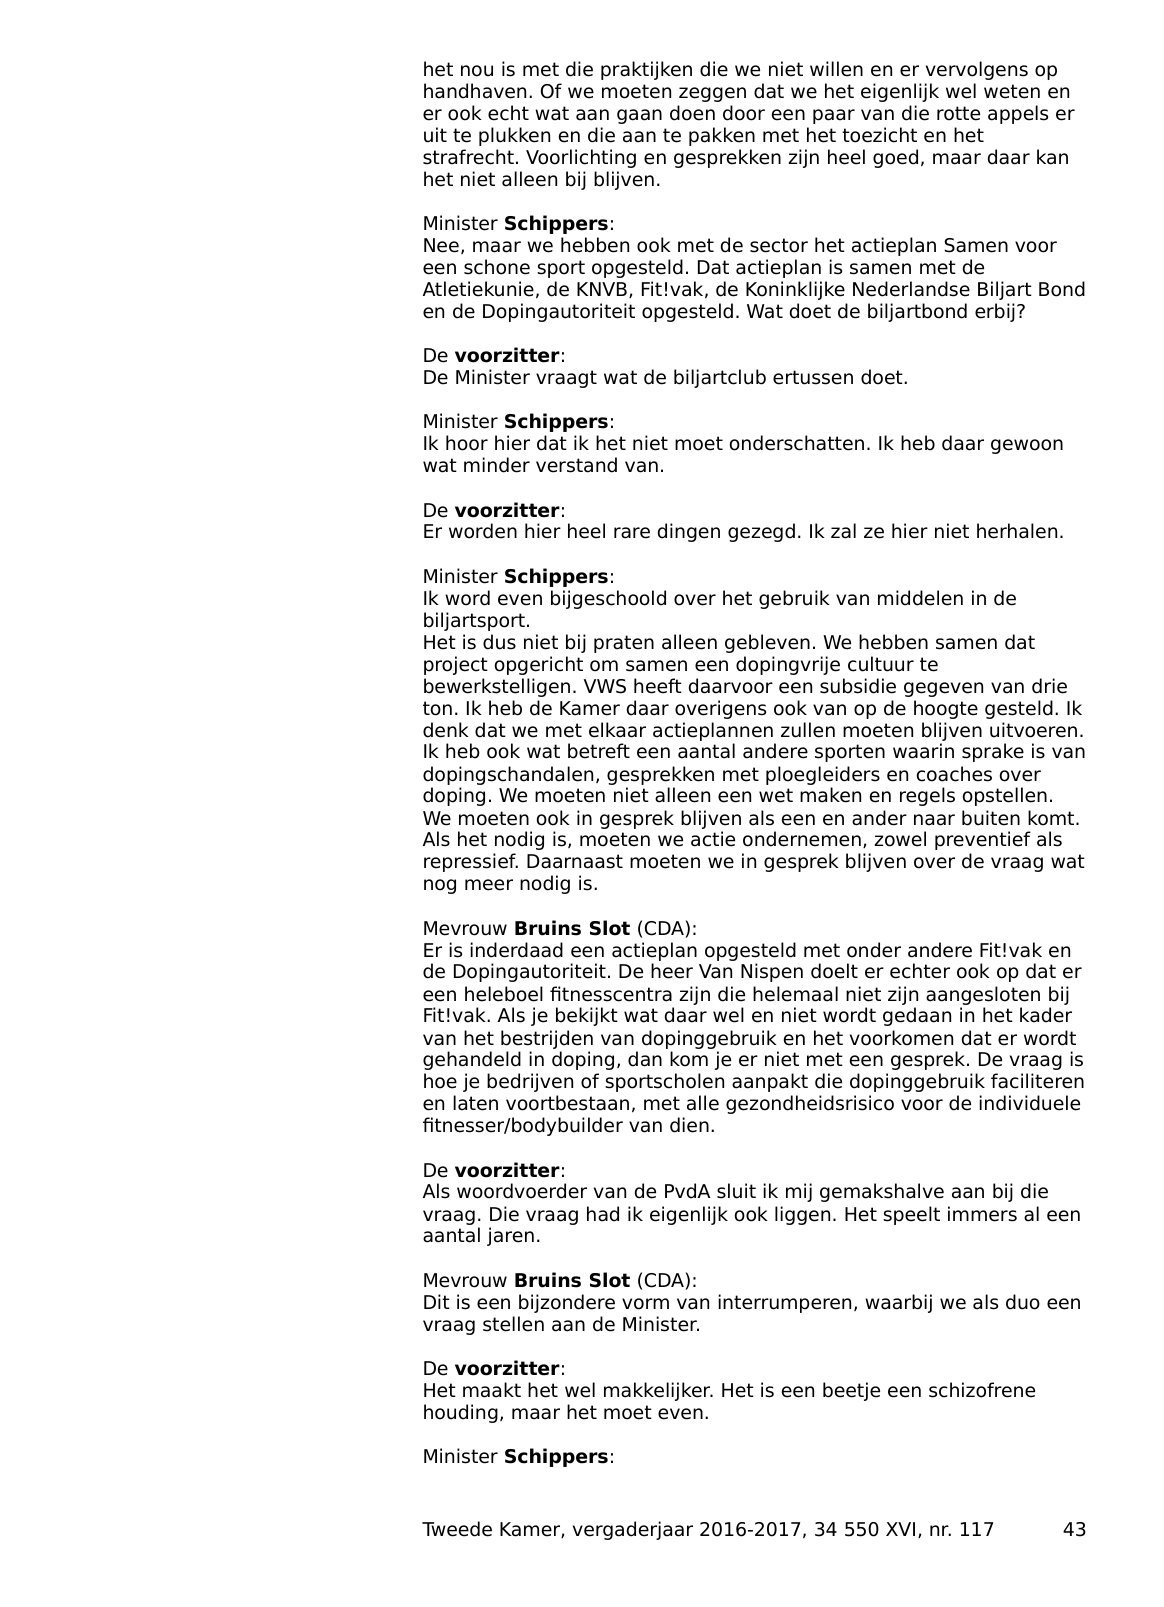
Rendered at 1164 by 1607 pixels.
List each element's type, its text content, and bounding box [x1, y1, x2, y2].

text De voorzitter: [422, 1358, 1087, 1380]
text Minister Schippers: [422, 213, 1087, 235]
text Ik word even bijgeschoold over het gebruik van middelen in de biljartsport. [422, 588, 1087, 632]
text Het maakt het wel makkelijker. Het is een beetje een schizofrene houding, maar het moet even. [422, 1380, 1087, 1424]
text Mevrouw Bruins Slot (CDA): [422, 1269, 1087, 1292]
text Nee, maar we hebben ook met de sector het actieplan Samen voor een schone sport opgesteld. Dat actieplan is samen met de Atletiekunie, de KNVB, Fit!vak, de Koninklijke Nederlandse Biljart Bond en de Dopingautoriteit opgesteld. Wat doet de biljartbond erbij? [422, 235, 1087, 323]
text Mevrouw Bruins Slot (CDA): [422, 917, 1087, 939]
text Ik hoor hier dat ik het niet moet onderschatten. Ik heb daar gewoon wat minder verstand van. [422, 433, 1087, 477]
text het nou is met die praktijken die we niet willen en er vervolgens op handhaven. Of we moeten zeggen dat we het eigenlijk wel weten en er ook echt wat aan gaan doen door een paar van die rotte appels er uit te plukken en die aan te pakken met het toezicht en het strafrecht. Voorlichting en gesprekken zijn heel goed, maar daar kan het niet alleen bij blijven. [422, 59, 1087, 191]
text Minister Schippers: [422, 566, 1087, 588]
text Dit is een bijzondere vorm van interrumperen, waarbij we als duo een vraag stellen aan de Minister. [422, 1292, 1087, 1336]
text De voorzitter: [422, 345, 1087, 367]
text De voorzitter: [422, 499, 1087, 521]
text Er worden hier heel rare dingen gezegd. Ik zal ze hier niet herhalen. [422, 521, 1087, 543]
text Als woordvoerder van de PvdA sluit ik mij gemakshalve aan bij die vraag. Die vraag had ik eigenlijk ook liggen. Het speelt immers al een aantal jaren. [422, 1181, 1087, 1247]
text De Minister vraagt wat de biljartclub ertussen doet. [422, 367, 1087, 389]
text De voorzitter: [422, 1159, 1087, 1181]
text Minister Schippers: [422, 411, 1087, 433]
text Minister Schippers: [422, 1446, 1087, 1468]
text Er is inderdaad een actieplan opgesteld met onder andere Fit!vak en de Dopingautoriteit. De heer Van Nispen doelt er echter ook op dat er een heleboel fitnesscentra zijn die helemaal niet zijn aangesloten bij Fit!vak. Als je bekijkt wat daar wel en niet wordt gedaan in het kader van het bestrijden van dopinggebruik en het voorkomen dat er wordt gehandeld in doping, dan kom je er niet met een gesprek. De vraag is hoe je bedrijven of sportscholen aanpakt die dopinggebruik faciliteren en laten voortbestaan, met alle gezondheidsrisico voor de individuele fitnesser/bodybuilder van dien. [422, 939, 1087, 1137]
text Het is dus niet bij praten alleen gebleven. We hebben samen dat project opgericht om samen een dopingvrije cultuur te bewerkstelligen. VWS heeft daarvoor een subsidie gegeven van drie ton. Ik heb de Kamer daar overigens ook van op de hoogte gesteld. Ik denk dat we met elkaar actieplannen zullen moeten blijven uitvoeren. Ik heb ook wat betreft een aantal andere sporten waarin sprake is van dopingschandalen, gesprekken met ploegleiders en coaches over doping. We moeten niet alleen een wet maken en regels opstellen. We moeten ook in gesprek blijven als een en ander naar buiten komt. Als het nodig is, moeten we actie ondernemen, zowel preventief als repressief. Daarnaast moeten we in gesprek blijven over de vraag wat nog meer nodig is. [422, 632, 1087, 895]
